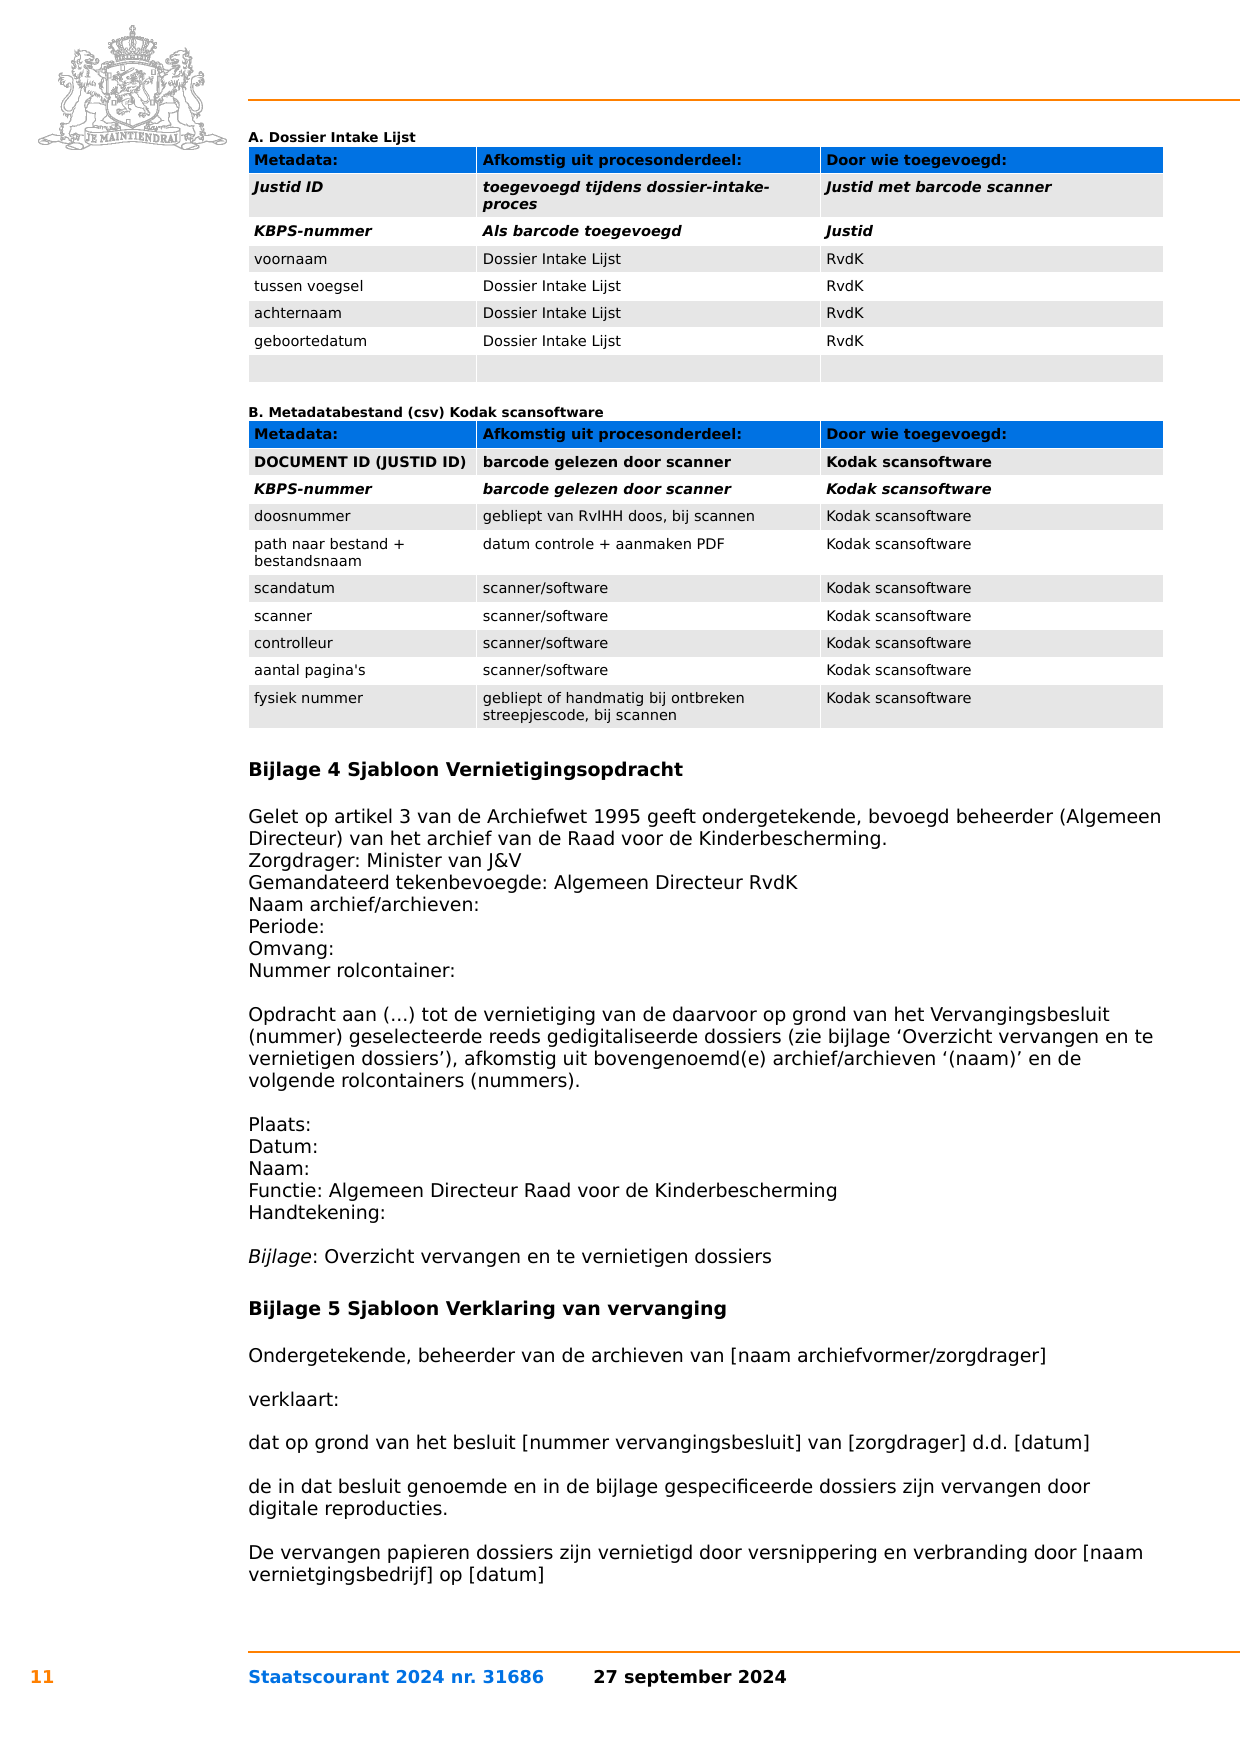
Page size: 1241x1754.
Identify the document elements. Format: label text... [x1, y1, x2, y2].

table_cell KBPS-nummer [249, 476, 476, 503]
table_cell fysiek nummer [249, 685, 476, 728]
text Nummer rolcontainer: [248, 960, 1163, 982]
table_header B. Metadatabestand (csv) Kodak scansoftware [248, 405, 1163, 420]
table_cell Afkomstig uit procesonderdeel: [477, 147, 820, 173]
table_cell achternaam [249, 301, 476, 327]
text Ondergetekende, beheerder van de archieven van [naam archiefvormer/zorgdrager] [248, 1344, 1163, 1367]
table_cell Metadata: [249, 147, 476, 173]
table_cell tussen voegsel [249, 273, 476, 299]
text Opdracht aan (...) tot de vernietiging van de daarvoor op grond van het Vervangingsbesluit (nummer) geselecteerde reeds gedigitaliseerde dossiers (zie bijlage ‘Overzicht vervangen en te vernietigen dossiers’), afkomstig uit bovengenoemd(e) archief/archieven ‘(naam)’ en de volgende rolcontainers (nummers). [248, 1004, 1163, 1092]
text Naam: [248, 1158, 1163, 1180]
text Gelet op artikel 3 van de Archiefwet 1995 geeft ondergetekende, bevoegd beheerder (Algemeen Directeur) van het archief van de Raad voor de Kinderbescherming. [248, 806, 1163, 850]
table_cell gebliept of handmatig bij ontbreken streepjescode, bij scannen [477, 685, 820, 728]
table_cell Kodak scansoftware [821, 531, 1163, 574]
table_cell controlleur [249, 630, 476, 657]
text Naam archief/archieven: [248, 894, 1163, 916]
text Gemandateerd tekenbevoegde: Algemeen Directeur RvdK [248, 872, 1163, 894]
table_cell scanner/software [477, 658, 820, 684]
table_cell Dossier Intake Lijst [477, 273, 820, 299]
table_cell Dossier Intake Lijst [477, 246, 820, 272]
table_cell Metadata: [249, 421, 476, 448]
text Bijlage: Overzicht vervangen en te vernietigen dossiers [248, 1246, 1163, 1268]
table_cell voornaam [249, 246, 476, 272]
table_cell Afkomstig uit procesonderdeel: [477, 421, 820, 448]
text Zorgdrager: Minister van J&V [248, 850, 1163, 872]
text dat op grond van het besluit [nummer vervangingsbesluit] van [zorgdrager] d.d. [datum] [248, 1432, 1163, 1454]
text Periode: [248, 916, 1163, 938]
text Datum: [248, 1136, 1163, 1158]
table_cell Door wie toegevoegd: [821, 421, 1163, 448]
table_cell scanner/software [477, 630, 820, 657]
table_cell scanner/software [477, 575, 820, 602]
table_cell Kodak scansoftware [821, 685, 1163, 728]
table_cell Kodak scansoftware [821, 504, 1163, 530]
text De vervangen papieren dossiers zijn vernietigd door versnippering en verbranding door [naam vernietgingsbedrijf] op [datum] [248, 1542, 1163, 1586]
table_header A. Dossier Intake Lijst [248, 130, 1163, 146]
text Handtekening: [248, 1202, 1163, 1224]
table_cell RvdK [821, 328, 1163, 354]
table_cell Kodak scansoftware [821, 630, 1163, 657]
table_cell barcode gelezen door scanner [477, 449, 820, 475]
table_cell barcode gelezen door scanner [477, 476, 820, 503]
table_cell scandatum [249, 575, 476, 602]
table_cell [821, 355, 1163, 382]
table_cell RvdK [821, 273, 1163, 299]
text Functie: Algemeen Directeur Raad voor de Kinderbescherming [248, 1180, 1163, 1202]
table_cell Kodak scansoftware [821, 449, 1163, 475]
subtitle Bijlage 5 Sjabloon Verklaring van vervanging [248, 1298, 1163, 1319]
table_cell RvdK [821, 246, 1163, 272]
table_cell Justid [821, 219, 1163, 245]
table_cell Justid met barcode scanner [821, 174, 1163, 217]
subtitle Bijlage 4 Sjabloon Vernietigingsopdracht [248, 759, 1163, 781]
table_cell DOCUMENT ID (JUSTID ID) [249, 449, 476, 475]
table_cell Door wie toegevoegd: [821, 147, 1163, 173]
table_cell datum controle + aanmaken PDF [477, 531, 820, 574]
table_cell gebliept van RvIHH doos, bij scannen [477, 504, 820, 530]
text de in dat besluit genoemde en in de bijlage gespecificeerde dossiers zijn vervangen door digitale reproducties. [248, 1476, 1163, 1520]
table_cell Kodak scansoftware [821, 575, 1163, 602]
table_cell Dossier Intake Lijst [477, 301, 820, 327]
table_cell [249, 355, 476, 382]
table_cell scanner [249, 603, 476, 629]
table_cell Justid ID [249, 174, 476, 217]
table_cell aantal pagina's [249, 658, 476, 684]
picture [38, 25, 227, 150]
table_cell KBPS-nummer [249, 219, 476, 245]
table_cell Kodak scansoftware [821, 476, 1163, 503]
table_cell doosnummer [249, 504, 476, 530]
table_cell [477, 355, 820, 382]
table_cell geboortedatum [249, 328, 476, 354]
table_cell Kodak scansoftware [821, 658, 1163, 684]
table_cell Dossier Intake Lijst [477, 328, 820, 354]
table_cell Kodak scansoftware [821, 603, 1163, 629]
table_cell toegevoegd tijdens dossier-intake-proces [477, 174, 820, 217]
table_cell path naar bestand + bestandsnaam [249, 531, 476, 574]
text verklaart: [248, 1388, 1163, 1410]
table_cell Als barcode toegevoegd [477, 219, 820, 245]
text Plaats: [248, 1114, 1163, 1136]
text Omvang: [248, 938, 1163, 960]
table_cell scanner/software [477, 603, 820, 629]
table_cell RvdK [821, 301, 1163, 327]
